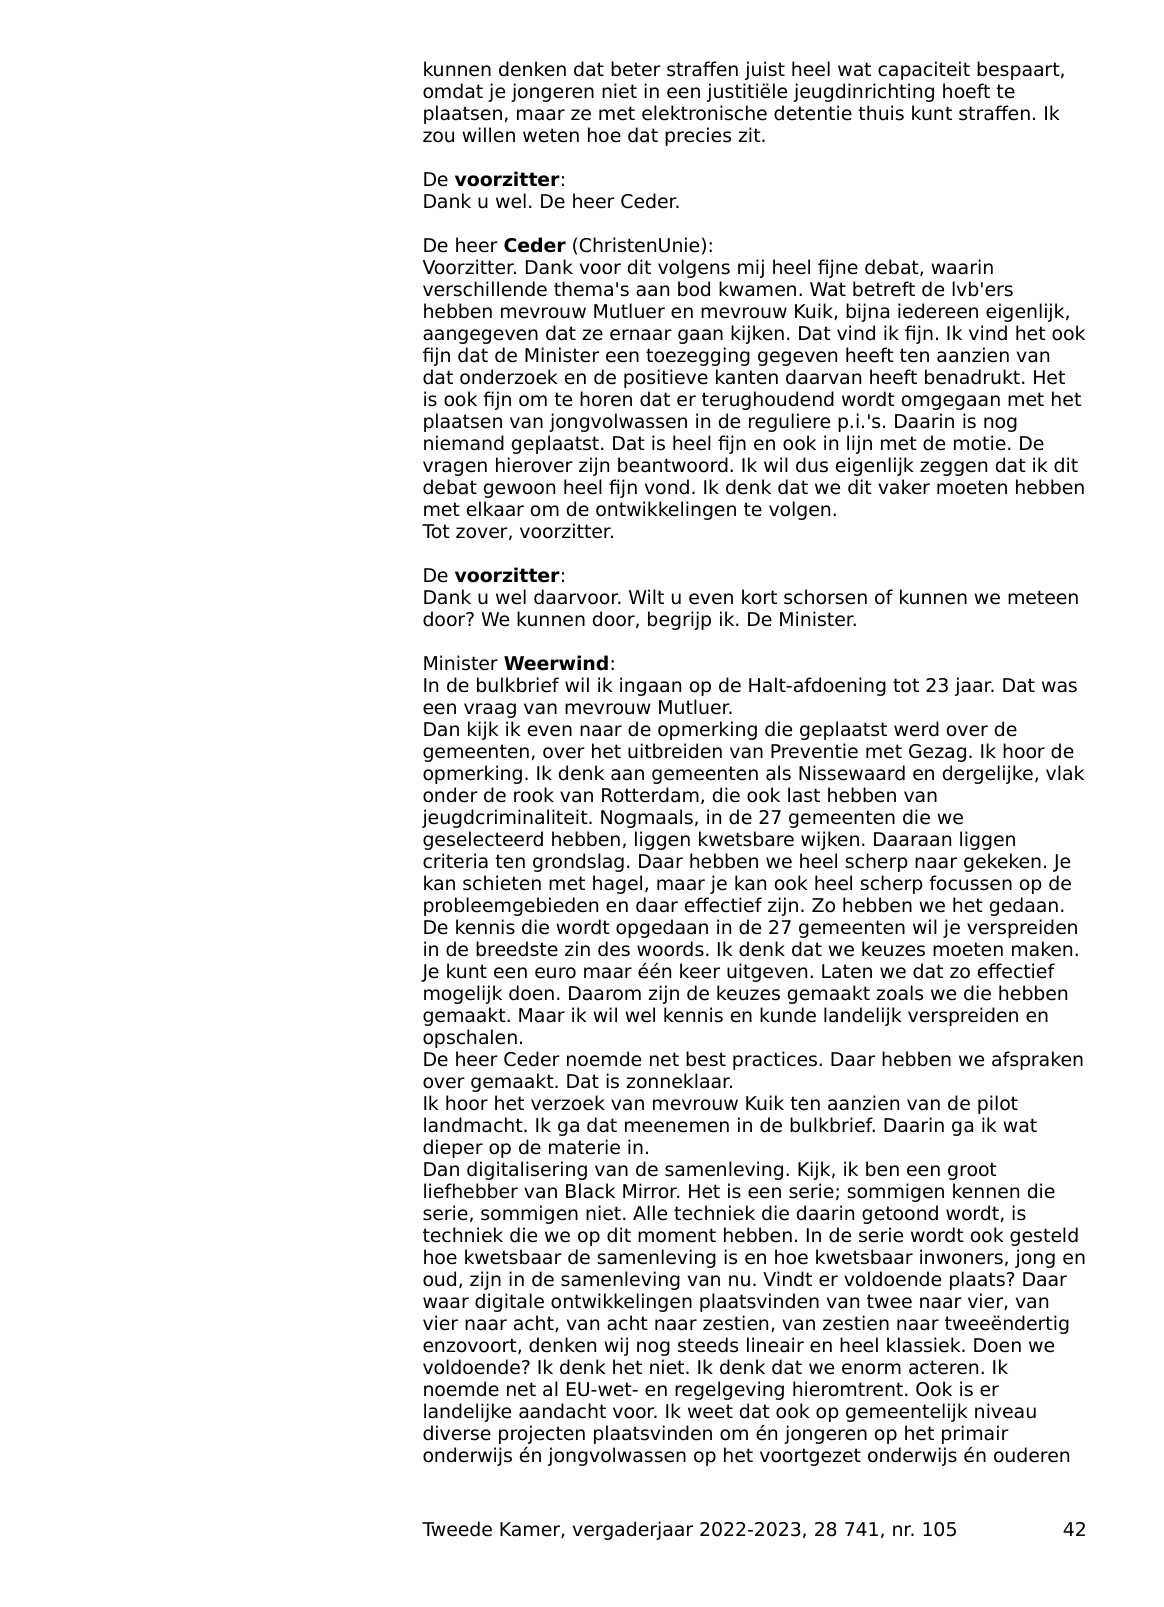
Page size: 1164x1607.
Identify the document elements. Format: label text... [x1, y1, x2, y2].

text Dank u wel. De heer Ceder. [422, 191, 1087, 213]
text De heer Ceder (ChristenUnie): [422, 235, 1087, 257]
text De voorzitter: [422, 565, 1087, 587]
text De heer Ceder noemde net best practices. Daar hebben we afspraken over gemaakt. Dat is zonneklaar. [422, 1049, 1087, 1093]
text Ik hoor het verzoek van mevrouw Kuik ten aanzien van de pilot landmacht. Ik ga dat meenemen in de bulkbrief. Daarin ga ik wat dieper op de materie in. [422, 1093, 1087, 1159]
text Minister Weerwind: [422, 653, 1087, 675]
text Dan kijk ik even naar de opmerking die geplaatst werd over de gemeenten, over het uitbreiden van Preventie met Gezag. Ik hoor de opmerking. Ik denk aan gemeenten als Nissewaard en dergelijke, vlak onder de rook van Rotterdam, die ook last hebben van jeugdcriminaliteit. Nogmaals, in de 27 gemeenten die we geselecteerd hebben, liggen kwetsbare wijken. Daaraan liggen criteria ten grondslag. Daar hebben we heel scherp naar gekeken. Je kan schieten met hagel, maar je kan ook heel scherp focussen op de probleemgebieden en daar effectief zijn. Zo hebben we het gedaan. De kennis die wordt opgedaan in de 27 gemeenten wil je verspreiden in de breedste zin des woords. Ik denk dat we keuzes moeten maken. Je kunt een euro maar één keer uitgeven. Laten we dat zo effectief mogelijk doen. Daarom zijn de keuzes gemaakt zoals we die hebben gemaakt. Maar ik wil wel kennis en kunde landelijk verspreiden en opschalen. [422, 719, 1087, 1049]
text De voorzitter: [422, 169, 1087, 191]
text Voorzitter. Dank voor dit volgens mij heel fijne debat, waarin verschillende thema's aan bod kwamen. Wat betreft de lvb'ers hebben mevrouw Mutluer en mevrouw Kuik, bijna iedereen eigenlijk, aangegeven dat ze ernaar gaan kijken. Dat vind ik fijn. Ik vind het ook fijn dat de Minister een toezegging gegeven heeft ten aanzien van dat onderzoek en de positieve kanten daarvan heeft benadrukt. Het is ook fijn om te horen dat er terughoudend wordt omgegaan met het plaatsen van jongvolwassen in de reguliere p.i.'s. Daarin is nog niemand geplaatst. Dat is heel fijn en ook in lijn met de motie. De vragen hierover zijn beantwoord. Ik wil dus eigenlijk zeggen dat ik dit debat gewoon heel fijn vond. Ik denk dat we dit vaker moeten hebben met elkaar om de ontwikkelingen te volgen. [422, 257, 1087, 521]
text Dan digitalisering van de samenleving. Kijk, ik ben een groot liefhebber van Black Mirror. Het is een serie; sommigen kennen die serie, sommigen niet. Alle techniek die daarin getoond wordt, is techniek die we op dit moment hebben. In de serie wordt ook gesteld hoe kwetsbaar de samenleving is en hoe kwetsbaar inwoners, jong en oud, zijn in de samenleving van nu. Vindt er voldoende plaats? Daar waar digitale ontwikkelingen plaatsvinden van twee naar vier, van vier naar acht, van acht naar zestien, van zestien naar tweeëndertig enzovoort, denken wij nog steeds lineair en heel klassiek. Doen we voldoende? Ik denk het niet. Ik denk dat we enorm acteren. Ik noemde net al EU-wet- en regelgeving hieromtrent. Ook is er landelijke aandacht voor. Ik weet dat ook op gemeentelijk niveau diverse projecten plaatsvinden om én jongeren op het primair onderwijs én jongvolwassen op het voortgezet onderwijs én ouderen [422, 1159, 1087, 1467]
text Tot zover, voorzitter. [422, 521, 1087, 543]
text Dank u wel daarvoor. Wilt u even kort schorsen of kunnen we meteen door? We kunnen door, begrijp ik. De Minister. [422, 587, 1087, 631]
text kunnen denken dat beter straffen juist heel wat capaciteit bespaart, omdat je jongeren niet in een justitiële jeugdinrichting hoeft te plaatsen, maar ze met elektronische detentie thuis kunt straffen. Ik zou willen weten hoe dat precies zit. [422, 59, 1087, 147]
text In de bulkbrief wil ik ingaan op de Halt-afdoening tot 23 jaar. Dat was een vraag van mevrouw Mutluer. [422, 675, 1087, 719]
